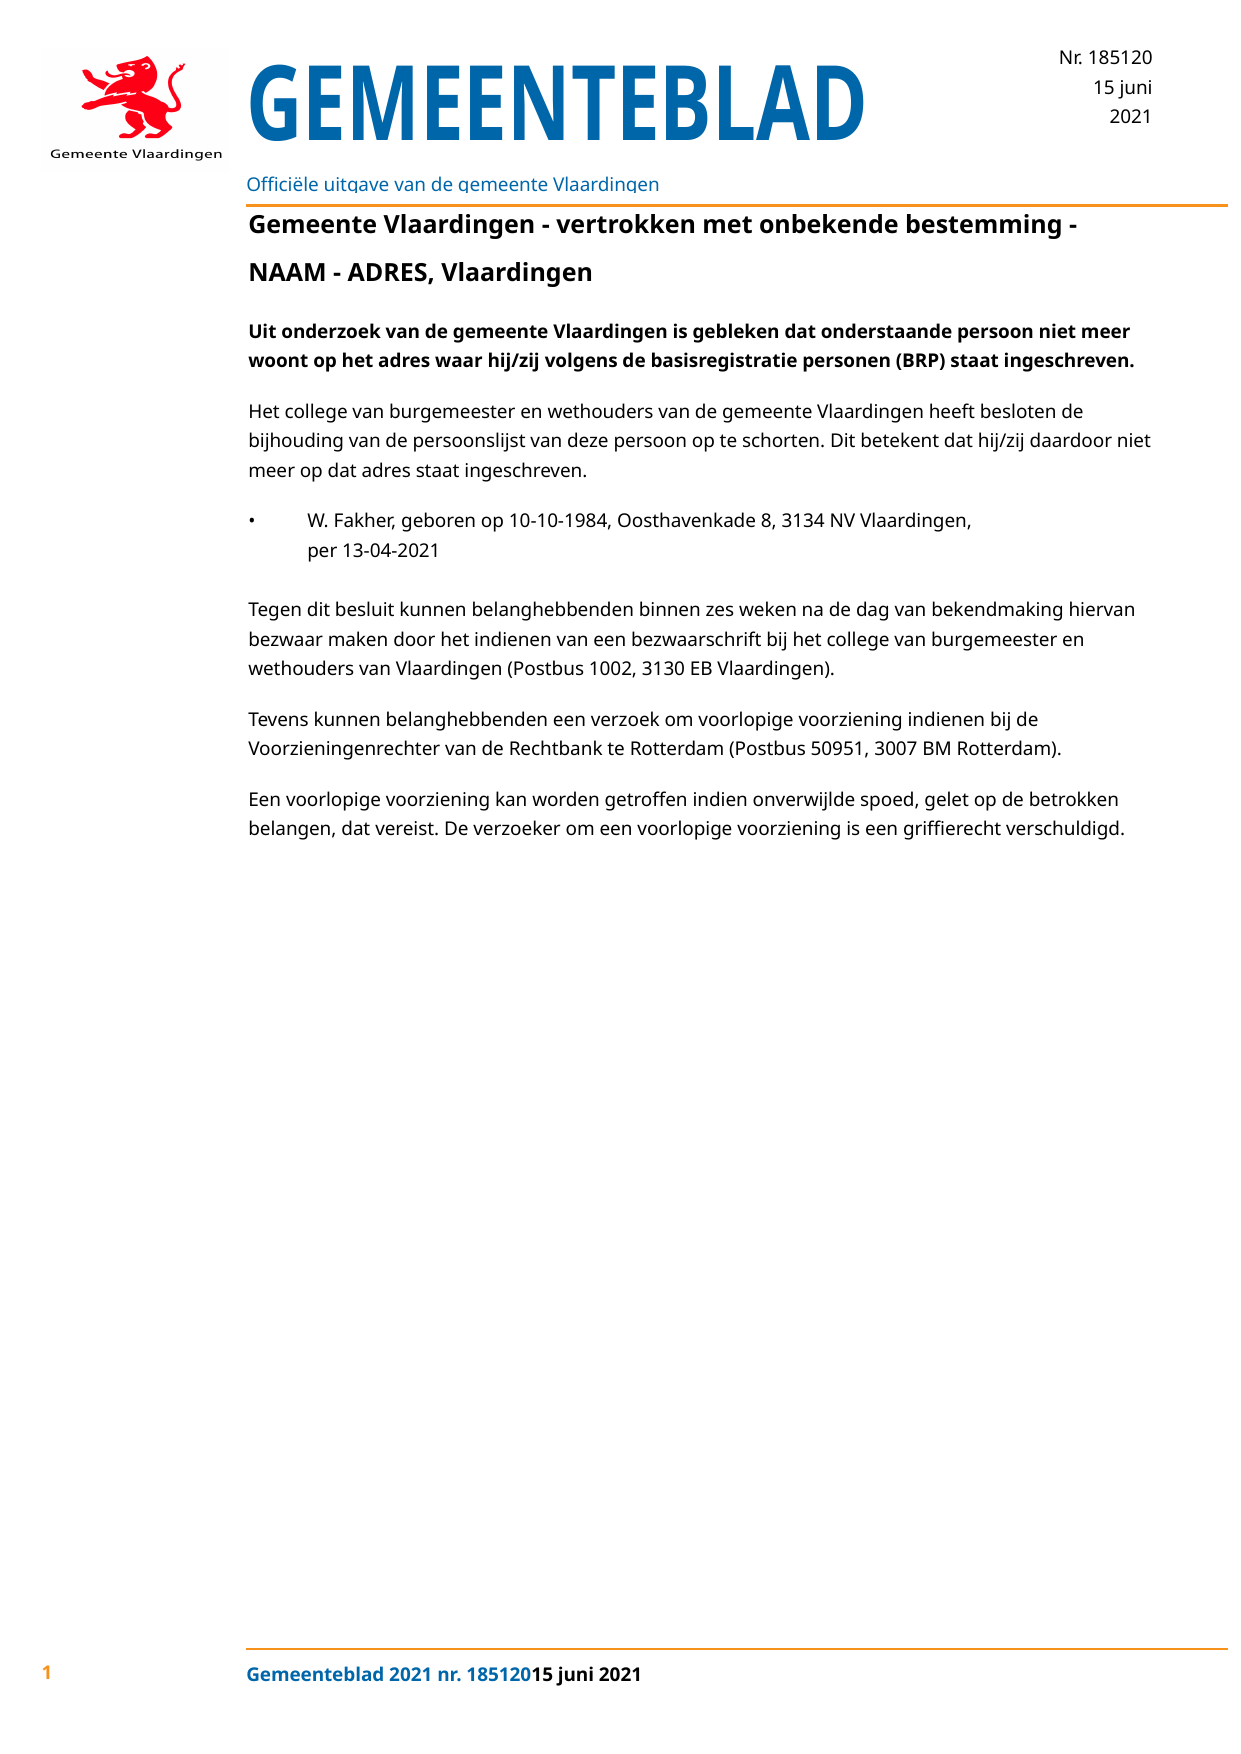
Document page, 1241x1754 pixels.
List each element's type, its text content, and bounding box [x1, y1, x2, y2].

text Het college van burgemeester en wethouders van de gemeente Vlaardingen heeft besloten de bijhouding van de persoonslijst van deze persoon op te schorten. Dit betekent dat hij/zij daardoor niet meer op dat adres staat ingeschreven. [248, 398, 1152, 483]
picture [41, 47, 231, 172]
text Gemeente Vlaardingen - vertrokken met onbekende bestemming - NAAM - ADRES, Vlaardingen [248, 207, 1152, 288]
list W. Fakher, geboren op 10-10-1984, Oosthavenkade 8, 3134 NV Vlaardingen, [248, 507, 1152, 533]
text Uit onderzoek van de gemeente Vlaardingen is gebleken dat onderstaande persoon niet meer woont op het adres waar hij/zij volgens de basisregistratie personen (BRP) staat ingeschreven. [248, 318, 1152, 373]
text Tegen dit besluit kunnen belanghebbenden binnen zes weken na de dag van bekendmaking hiervan bezwaar maken door het indienen van een bezwaarschrift bij het college van burgemeester en wethouders van Vlaardingen (Postbus 1002, 3130 EB Vlaardingen). [248, 596, 1152, 681]
text Tevens kunnen belanghebbenden een verzoek om voorlopige voorziening indienen bij de Voorzieningenrechter van de Rechtbank te Rotterdam (Postbus 50951, 3007 BM Rotterdam). [248, 706, 1152, 761]
text Een voorlopige voorziening kan worden getroffen indien onverwijlde spoed, gelet op de betrokken belangen, dat vereist. De verzoeker om een voorlopige voorziening is een griffierecht verschuldigd. [248, 786, 1152, 841]
list per 13-04-2021 [248, 537, 1152, 563]
